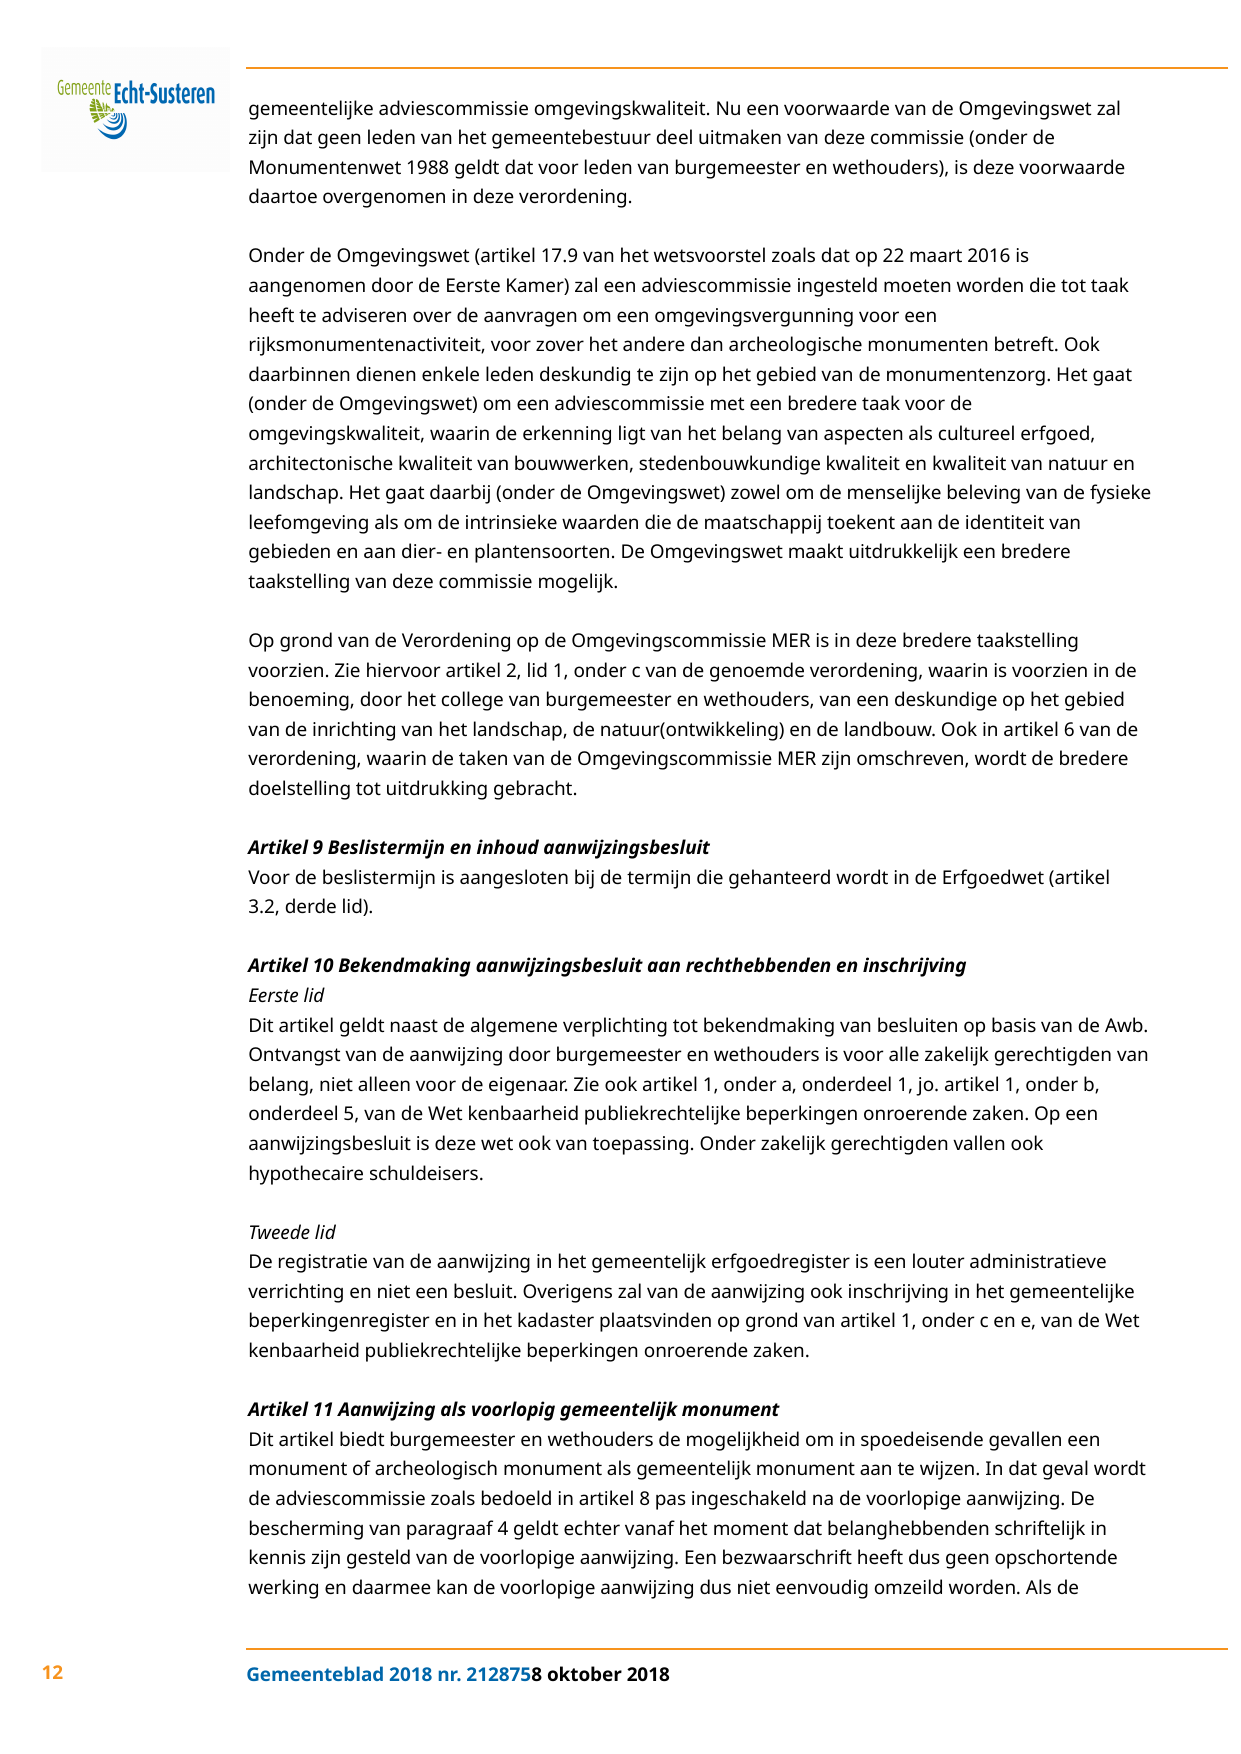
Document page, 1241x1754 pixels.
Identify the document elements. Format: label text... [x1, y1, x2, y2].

text Onder de Omgevingswet (artikel 17.9 van het wetsvoorstel zoals dat op 22 maart 2016 is aangenomen door de Eerste Kamer) zal een adviescommissie ingesteld moeten worden die tot taak heeft te adviseren over de aanvragen om een omgevingsvergunning voor een rijksmonumentenactiviteit, voor zover het andere dan archeologische monumenten betreft. Ook daarbinnen dienen enkele leden deskundig te zijn op het gebied van de monumentenzorg. Het gaat (onder de Omgevingswet) om een adviescommissie met een bredere taak voor de omgevingskwaliteit, waarin de erkenning ligt van het belang van aspecten als cultureel erfgoed, architectonische kwaliteit van bouwwerken, stedenbouwkundige kwaliteit en kwaliteit van natuur en landschap. Het gaat daarbij (onder de Omgevingswet) zowel om de menselijke beleving van de fysieke leefomgeving als om de intrinsieke waarden die de maatschappij toekent aan de identiteit van gebieden en aan dier- en plantensoorten. De Omgevingswet maakt uitdrukkelijk een bredere taakstelling van deze commissie mogelijk. [248, 243, 1152, 594]
text Eerste lid [248, 982, 1152, 1008]
text 3.2, derde lid). [248, 893, 1152, 919]
text Dit artikel geldt naast de algemene verplichting tot bekendmaking van besluiten op basis van de Awb. [248, 1012, 1152, 1038]
text De registratie van de aanwijzing in het gemeentelijk erfgoedregister is een louter administratieve verrichting en niet een besluit. Overigens zal van de aanwijzing ook inschrijving in het gemeentelijke beperkingenregister en in het kadaster plaatsvinden op grond van artikel 1, onder c en e, van de Wet kenbaarheid publiekrechtelijke beperkingen onroerende zaken. [248, 1248, 1152, 1363]
text gemeentelijke adviescommissie omgevingskwaliteit. Nu een voorwaarde van de Omgevingswet zal zijn dat geen leden van het gemeentebestuur deel uitmaken van deze commissie (onder de Monumentenwet 1988 geldt dat voor leden van burgemeester en wethouders), is deze voorwaarde daartoe overgenomen in deze verordening. [248, 95, 1152, 209]
text Artikel 9 Beslistermijn en inhoud aanwijzingsbesluit [248, 834, 1152, 860]
text Ontvangst van de aanwijzing door burgemeester en wethouders is voor alle zakelijk gerechtigden van belang, niet alleen voor de eigenaar. Zie ook artikel 1, onder a, onderdeel 1, jo. artikel 1, onder b, onderdeel 5, van de Wet kenbaarheid publiekrechtelijke beperkingen onroerende zaken. Op een aanwijzingsbesluit is deze wet ook van toepassing. Onder zakelijk gerechtigden vallen ook hypothecaire schuldeisers. [248, 1041, 1152, 1186]
text Voor de beslistermijn is aangesloten bij de termijn die gehanteerd wordt in de Erfgoedwet (artikel [248, 864, 1152, 890]
text Artikel 10 Bekendmaking aanwijzingsbesluit aan rechthebbenden en inschrijving [248, 953, 1152, 978]
text Artikel 11 Aanwijzing als voorlopig gemeentelijk monument [248, 1396, 1152, 1422]
text Tweede lid [248, 1219, 1152, 1245]
text Op grond van de Verordening op de Omgevingscommissie MER is in deze bredere taakstelling voorzien. Zie hiervoor artikel 2, lid 1, onder c van de genoemde verordening, waarin is voorzien in de benoeming, door het college van burgemeester en wethouders, van een deskundige op het gebied van de inrichting van het landschap, de natuur(ontwikkeling) en de landbouw. Ook in artikel 6 van de verordening, waarin de taken van de Omgevingscommissie MER zijn omschreven, wordt de bredere doelstelling tot uitdrukking gebracht. [248, 627, 1152, 801]
text Dit artikel biedt burgemeester en wethouders de mogelijkheid om in spoedeisende gevallen een monument of archeologisch monument als gemeentelijk monument aan te wijzen. In dat geval wordt de adviescommissie zoals bedoeld in artikel 8 pas ingeschakeld na de voorlopige aanwijzing. De bescherming van paragraaf 4 geldt echter vanaf het moment dat belanghebbenden schriftelijk in kennis zijn gesteld van de voorlopige aanwijzing. Een bezwaarschrift heeft dus geen opschortende werking en daarmee kan de voorlopige aanwijzing dus niet eenvoudig omzeild worden. Als de [248, 1426, 1152, 1600]
picture [41, 47, 231, 172]
